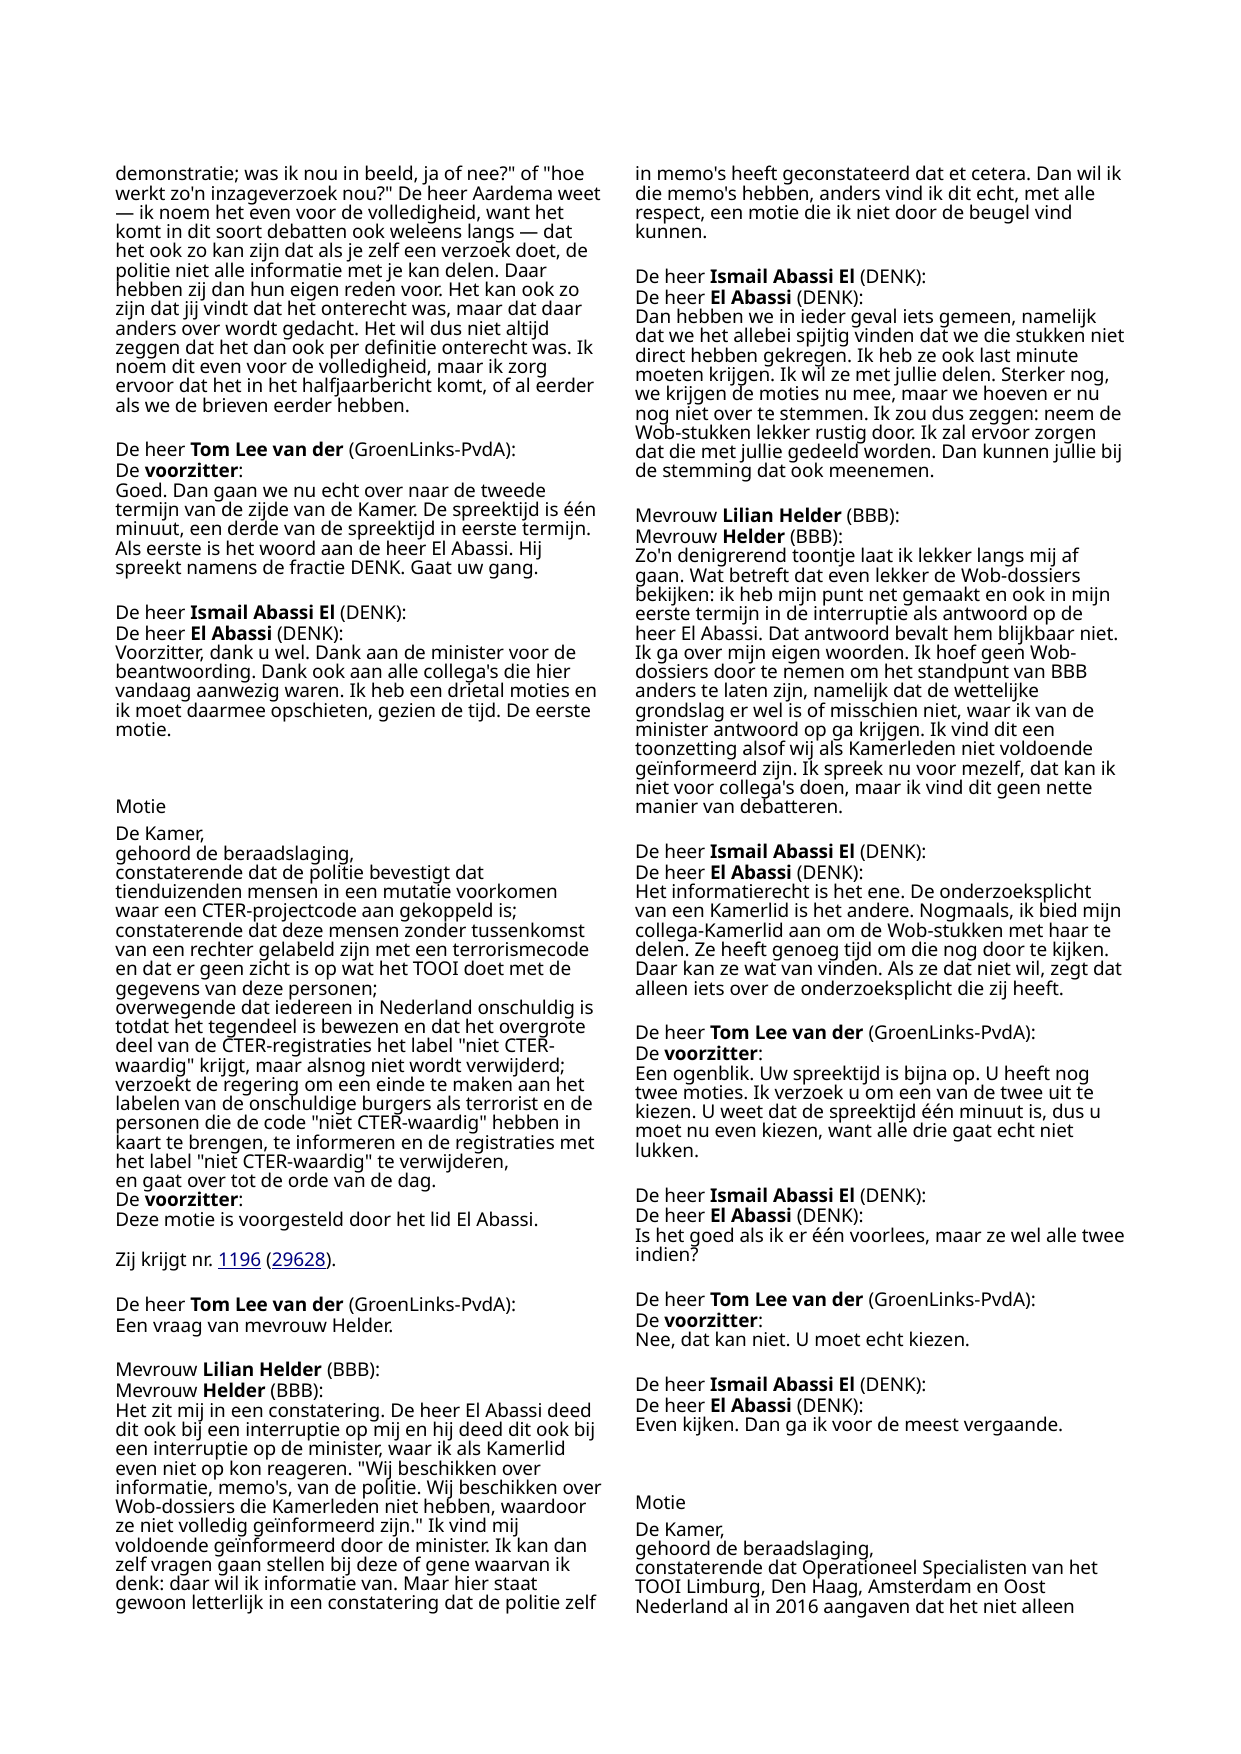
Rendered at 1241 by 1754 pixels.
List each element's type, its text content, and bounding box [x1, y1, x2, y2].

text constaterende dat Operationeel Specialisten van het TOOI Limburg, Den Haag, Amsterdam en Oost Nederland al in 2016 aangaven dat het niet alleen [635, 1559, 1125, 1617]
text De heer Ismail Abassi El (DENK): [115, 599, 605, 624]
text De heer Tom Lee van der (GroenLinks-PvdA): [115, 1291, 605, 1317]
text Een vraag van mevrouw Helder. [115, 1317, 605, 1336]
text De heer Tom Lee van der (GroenLinks-PvdA): [635, 1019, 1125, 1045]
text Even kijken. Dan ga ik voor de meest vergaande. [635, 1416, 1125, 1436]
text De voorzitter: [115, 1191, 605, 1211]
text Mevrouw Helder (BBB): [635, 528, 1125, 547]
text Motie [635, 1489, 1125, 1515]
text De voorzitter: [635, 1312, 1125, 1331]
text De heer El Abassi (DENK): [635, 1397, 1125, 1416]
text Het zit mij in een constatering. De heer El Abassi deed dit ook bij een interruptie op mij en hij deed dit ook bij een interruptie op de minister, waar ik als Kamerlid even niet op kon reageren. "Wij beschikken over informatie, memo's, van de politie. Wij beschikken over Wob-dossiers die Kamerleden niet hebben, waardoor ze niet volledig geïnformeerd zijn." Ik vind mij voldoende geïnformeerd door de minister. Ik kan dan zelf vragen gaan stellen bij deze of gene waarvan ik denk: daar wil ik informatie van. Maar hier staat gewoon letterlijk in een constatering dat de politie zelf [115, 1402, 605, 1614]
text en gaat over tot de orde van de dag. [115, 1172, 605, 1191]
text De heer Tom Lee van der (GroenLinks-PvdA): [115, 437, 605, 462]
text Zij krijgt nr. 1196 (29628). [115, 1251, 605, 1270]
text Mevrouw Helder (BBB): [115, 1382, 605, 1402]
text De heer Ismail Abassi El (DENK): [635, 838, 1125, 864]
text verzoekt de regering om een einde te maken aan het labelen van de onschuldige burgers als terrorist en de personen die de code "niet CTER-waardig" hebben in kaart te brengen, te informeren en de registraties met het label "niet CTER-waardig" te verwijderen, [115, 1076, 605, 1172]
text Motie [115, 794, 605, 819]
text De heer El Abassi (DENK): [635, 864, 1125, 883]
text Voorzitter, dank u wel. Dank aan de minister voor de beantwoording. Dank ook aan alle collega's die hier vandaag aanwezig waren. Ik heb een drietal moties en ik moet daarmee opschieten, gezien de tijd. De eerste motie. [115, 644, 605, 740]
text in memo's heeft geconstateerd dat et cetera. Dan wil ik die memo's hebben, anders vind ik dit echt, met alle respect, een motie die ik niet door de beugel vind kunnen. [635, 165, 1125, 242]
text Een ogenblik. Uw spreektijd is bijna op. U heeft nog twee moties. Ik verzoek u om een van de twee uit te kiezen. U weet dat de spreektijd één minuut is, dus u moet nu even kiezen, want alle drie gaat echt niet lukken. [635, 1064, 1125, 1161]
text gehoord de beraadslaging, [115, 844, 605, 864]
text constaterende dat de politie bevestigt dat tienduizenden mensen in een mutatie voorkomen waar een CTER-projectcode aan gekoppeld is; [115, 864, 605, 922]
text Zo'n denigrerend toontje laat ik lekker langs mij af gaan. Wat betreft dat even lekker de Wob-dossiers bekijken: ik heb mijn punt net gemaakt en ook in mijn eerste termijn in de interruptie als antwoord op de heer El Abassi. Dat antwoord bevalt hem blijkbaar niet. Ik ga over mijn eigen woorden. Ik hoef geen Wob-dossiers door te nemen om het standpunt van BBB anders te laten zijn, namelijk dat de wettelijke grondslag er wel is of misschien niet, waar ik van de minister antwoord op ga krijgen. Ik vind dit een toonzetting alsof wij als Kamerleden niet voldoende geïnformeerd zijn. Ik spreek nu voor mezelf, dat kan ik niet voor collega's doen, maar ik vind dit geen nette manier van debatteren. [635, 547, 1125, 817]
text De heer Ismail Abassi El (DENK): [635, 263, 1125, 289]
text Dan hebben we in ieder geval iets gemeen, namelijk dat we het allebei spijtig vinden dat we die stukken niet direct hebben gekregen. Ik heb ze ook last minute moeten krijgen. Ik wil ze met jullie delen. Sterker nog, we krijgen de moties nu mee, maar we hoeven er nu nog niet over te stemmen. Ik zou dus zeggen: neem de Wob-stukken lekker rustig door. Ik zal ervoor zorgen dat die met jullie gedeeld worden. Dan kunnen jullie bij de stemming dat ook meenemen. [635, 308, 1125, 482]
text De Kamer, [115, 825, 605, 844]
text De Kamer, [635, 1521, 1125, 1540]
text Mevrouw Lilian Helder (BBB): [635, 502, 1125, 528]
text De voorzitter: [115, 462, 605, 482]
text De heer El Abassi (DENK): [635, 1207, 1125, 1227]
text overwegende dat iedereen in Nederland onschuldig is totdat het tegendeel is bewezen en dat het overgrote deel van de CTER-registraties het label "niet CTER-waardig" krijgt, maar alsnog niet wordt verwijderd; [115, 999, 605, 1076]
text Goed. Dan gaan we nu echt over naar de tweede termijn van de zijde van de Kamer. De spreektijd is één minuut, een derde van de spreektijd in eerste termijn. Als eerste is het woord aan de heer El Abassi. Hij spreekt namens de fractie DENK. Gaat uw gang. [115, 482, 605, 578]
text Het informatierecht is het ene. De onderzoeksplicht van een Kamerlid is het andere. Nogmaals, ik bied mijn collega-Kamerlid aan om de Wob-stukken met haar te delen. Ze heeft genoeg tijd om die nog door te kijken. Daar kan ze wat van vinden. Als ze dat niet wil, zegt dat alleen iets over de onderzoeksplicht die zij heeft. [635, 883, 1125, 999]
text gehoord de beraadslaging, [635, 1540, 1125, 1559]
text demonstratie; was ik nou in beeld, ja of nee?" of "hoe werkt zo'n inzageverzoek nou?" De heer Aardema weet — ik noem het even voor de volledigheid, want het komt in dit soort debatten ook weleens langs — dat het ook zo kan zijn dat als je zelf een verzoek doet, de politie niet alle informatie met je kan delen. Daar hebben zij dan hun eigen reden voor. Het kan ook zo zijn dat jij vindt dat het onterecht was, maar dat daar anders over wordt gedacht. Het wil dus niet altijd zeggen dat het dan ook per definitie onterecht was. Ik noem dit even voor de volledigheid, maar ik zorg ervoor dat het in het halfjaarbericht komt, of al eerder als we de brieven eerder hebben. [115, 165, 605, 416]
text De heer Ismail Abassi El (DENK): [635, 1182, 1125, 1207]
text Nee, dat kan niet. U moet echt kiezen. [635, 1331, 1125, 1350]
text De heer El Abassi (DENK): [635, 289, 1125, 308]
text Is het goed als ik er één voorlees, maar ze wel alle twee indien? [635, 1227, 1125, 1265]
text Mevrouw Lilian Helder (BBB): [115, 1357, 605, 1382]
text Deze motie is voorgesteld door het lid El Abassi. [115, 1211, 605, 1230]
text constaterende dat deze mensen zonder tussenkomst van een rechter gelabeld zijn met een terrorismecode en dat er geen zicht is op wat het TOOI doet met de gegevens van deze personen; [115, 922, 605, 999]
text De heer El Abassi (DENK): [115, 624, 605, 644]
text De heer Tom Lee van der (GroenLinks-PvdA): [635, 1286, 1125, 1312]
text De heer Ismail Abassi El (DENK): [635, 1371, 1125, 1397]
text De voorzitter: [635, 1045, 1125, 1064]
